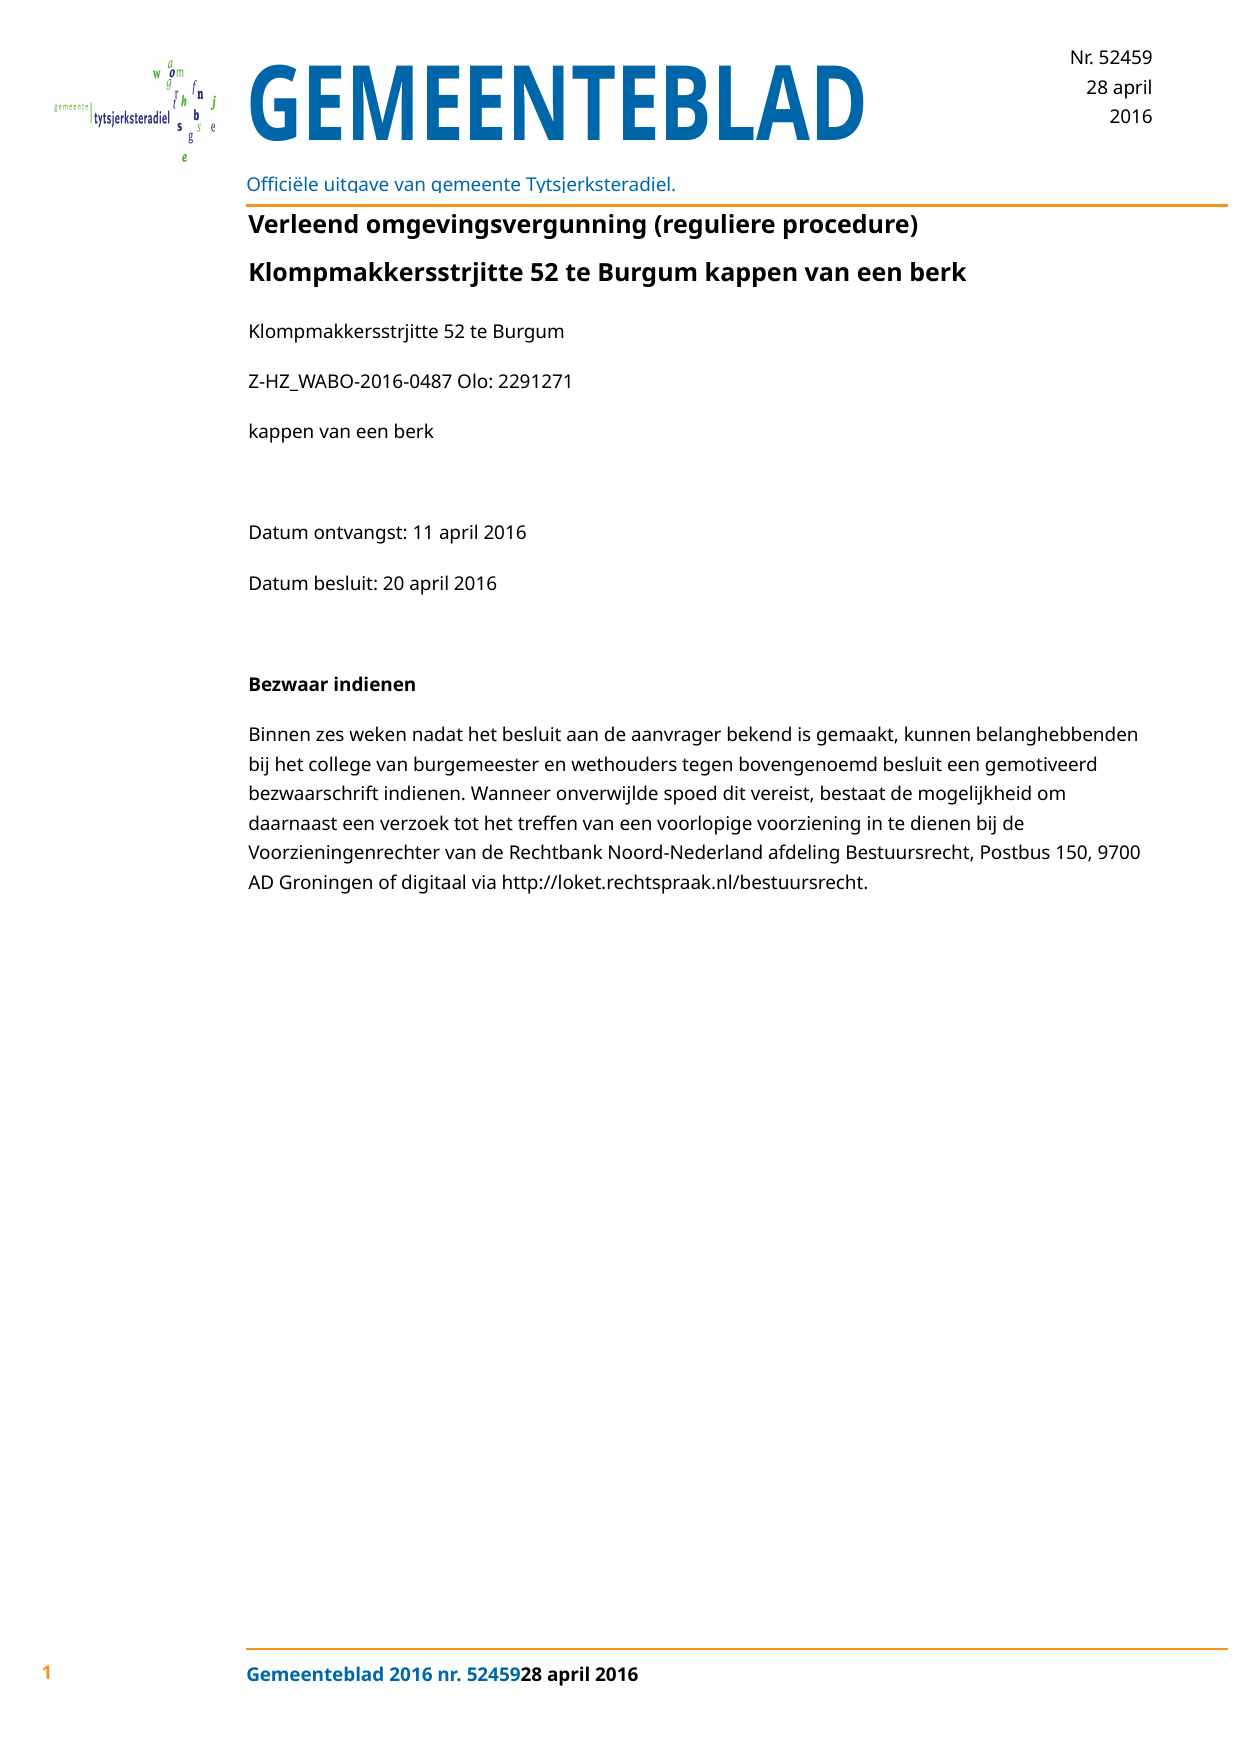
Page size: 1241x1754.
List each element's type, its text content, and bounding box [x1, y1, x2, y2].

text Klompmakkersstrjitte 52 te Burgum [248, 318, 1152, 344]
text Verleend omgevingsvergunning (reguliere procedure) Klompmakkersstrjitte 52 te Burgum kappen van een berk [248, 207, 1152, 288]
text Datum ontvangst: 11 april 2016 [248, 519, 1152, 545]
text Z-HZ_WABO-2016-0487 Olo: 2291271 [248, 368, 1152, 394]
text Bezwaar indienen [248, 671, 1152, 697]
text kappen van een berk [248, 419, 1152, 444]
text Datum besluit: 20 april 2016 [248, 570, 1152, 596]
text Binnen zes weken nadat het besluit aan de aanvrager bekend is gemaakt, kunnen belanghebbenden bij het college van burgemeester en wethouders tegen bovengenoemd besluit een gemotiveerd bezwaarschrift indienen. Wanneer onverwijlde spoed dit vereist, bestaat de mogelijkheid om daarnaast een verzoek tot het treffen van een voorlopige voorziening in te dienen bij de Voorzieningenrechter van de Rechtbank Noord-Nederland afdeling Bestuursrecht, Postbus 150, 9700 AD Groningen of digitaal via http://loket.rechtspraak.nl/bestuursrecht. [248, 721, 1152, 895]
picture [41, 47, 231, 172]
